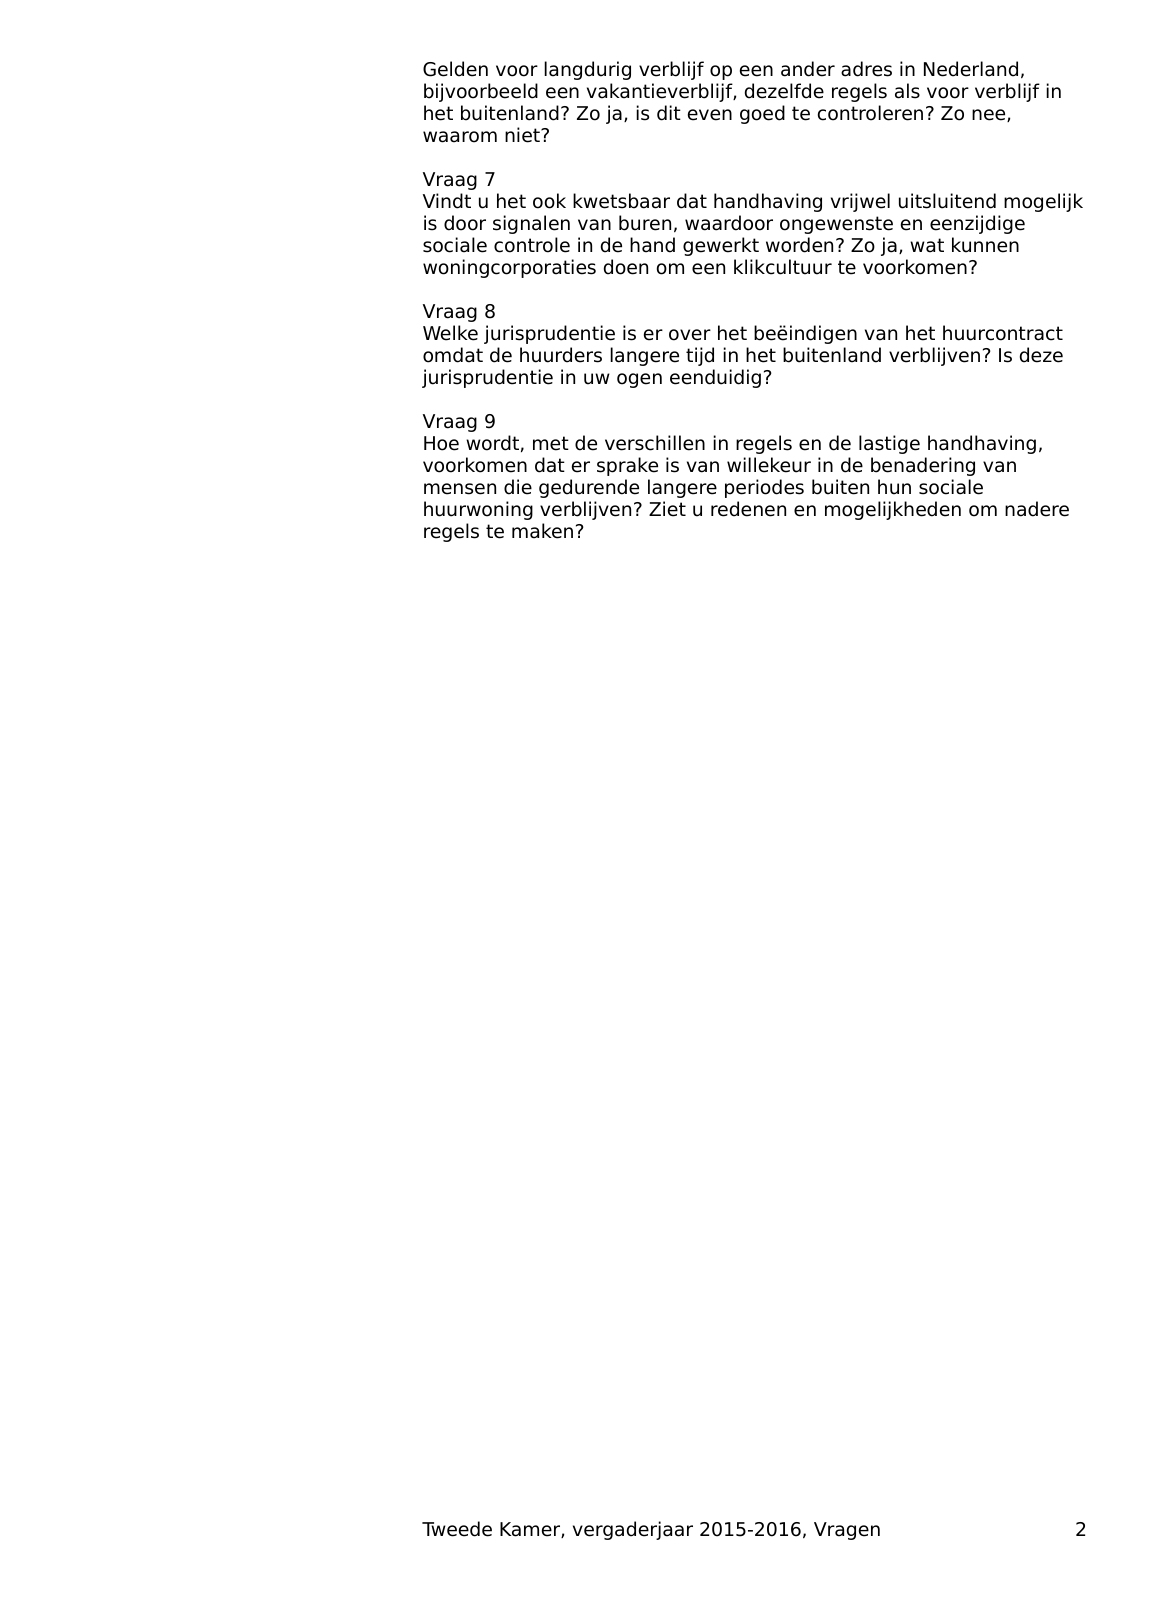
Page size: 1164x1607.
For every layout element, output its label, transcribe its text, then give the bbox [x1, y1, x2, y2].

text Vindt u het ook kwetsbaar dat handhaving vrijwel uitsluitend mogelijk is door signalen van buren, waardoor ongewenste en eenzijdige sociale controle in de hand gewerkt worden? Zo ja, wat kunnen woningcorporaties doen om een klikcultuur te voorkomen? [422, 191, 1087, 279]
text Welke jurisprudentie is er over het beëindigen van het huurcontract omdat de huurders langere tijd in het buitenland verblijven? Is deze jurisprudentie in uw ogen eenduidig? [422, 323, 1087, 389]
text Vraag 9 [422, 411, 1087, 433]
text Gelden voor langdurig verblijf op een ander adres in Nederland, bijvoorbeeld een vakantieverblijf, dezelfde regels als voor verblijf in het buitenland? Zo ja, is dit even goed te controleren? Zo nee, waarom niet? [422, 59, 1087, 147]
text Vraag 7 [422, 169, 1087, 191]
text Vraag 8 [422, 301, 1087, 323]
text Hoe wordt, met de verschillen in regels en de lastige handhaving, voorkomen dat er sprake is van willekeur in de benadering van mensen die gedurende langere periodes buiten hun sociale huurwoning verblijven? Ziet u redenen en mogelijkheden om nadere regels te maken? [422, 433, 1087, 543]
